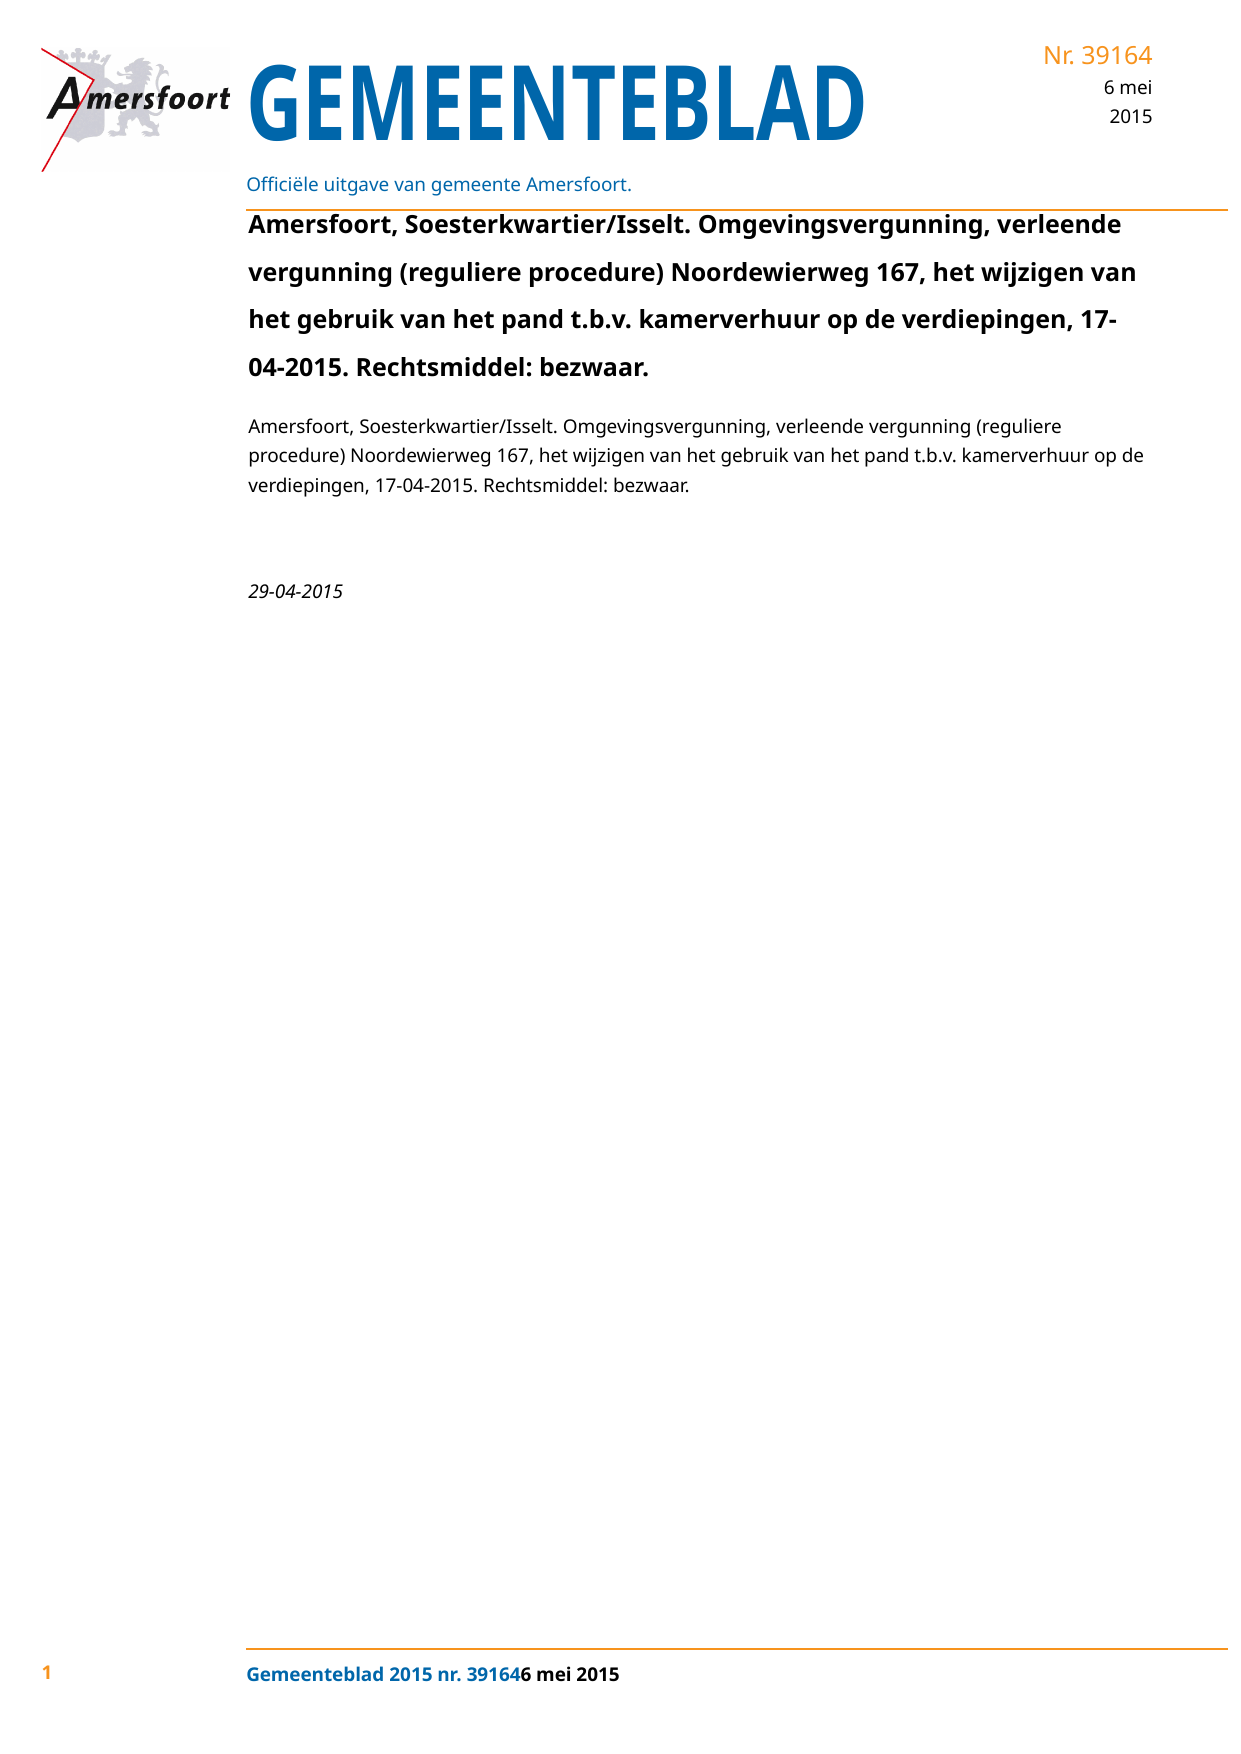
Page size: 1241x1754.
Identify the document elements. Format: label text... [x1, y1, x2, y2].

text Amersfoort, Soesterkwartier/Isselt. Omgevingsvergunning, verleende vergunning (reguliere procedure) Noordewierweg 167, het wijzigen van het gebruik van het pand t.b.v. kamerverhuur op de verdiepingen, 17-04-2015. Rechtsmiddel: bezwaar. [248, 211, 1152, 384]
picture [41, 47, 231, 172]
text 29-04-2015 [248, 578, 1152, 604]
text Amersfoort, Soesterkwartier/Isselt. Omgevingsvergunning, verleende vergunning (reguliere procedure) Noordewierweg 167, het wijzigen van het gebruik van het pand t.b.v. kamerverhuur op de verdiepingen, 17-04-2015. Rechtsmiddel: bezwaar. [248, 413, 1152, 498]
